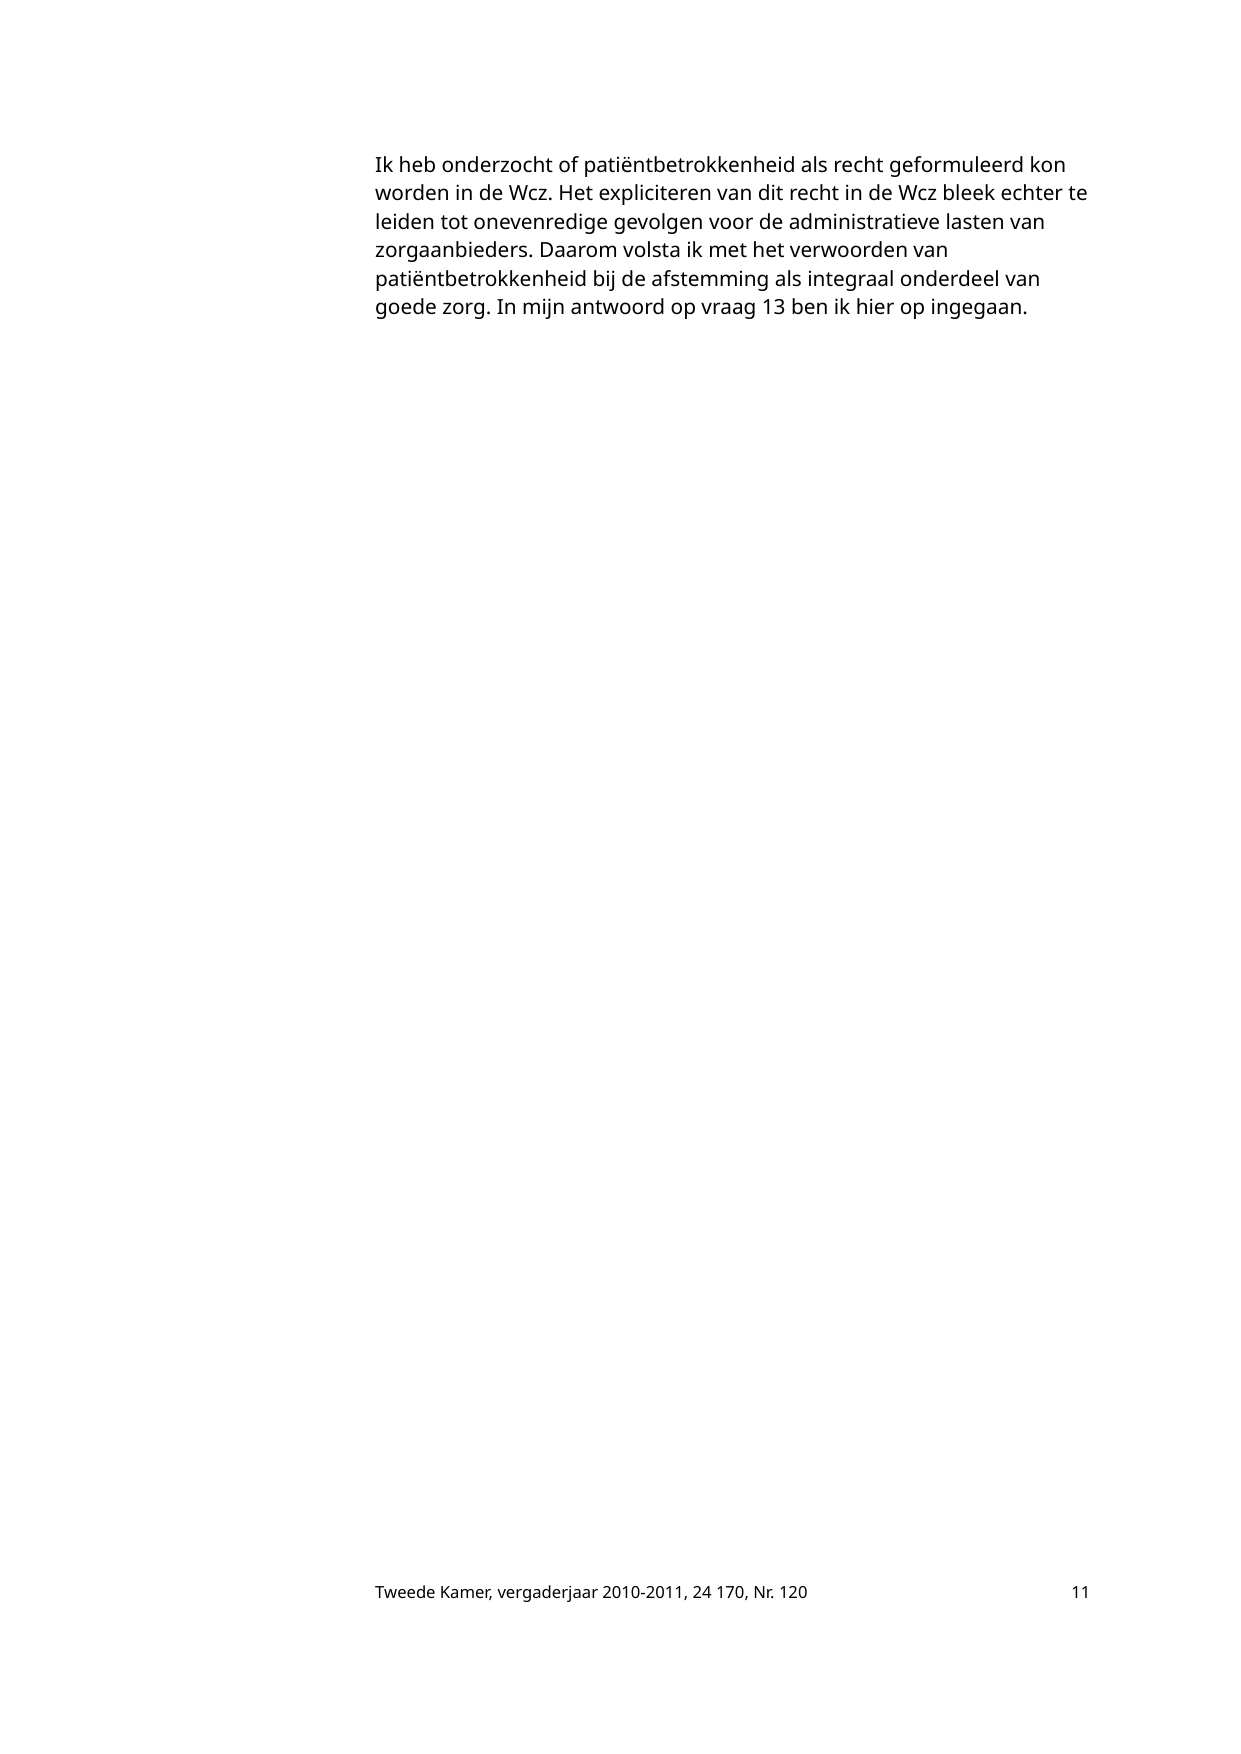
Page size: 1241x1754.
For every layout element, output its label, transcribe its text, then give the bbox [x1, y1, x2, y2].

text Ik heb onderzocht of patiëntbetrokkenheid als recht geformuleerd kon worden in de Wcz. Het expliciteren van dit recht in de Wcz bleek echter te leiden tot onevenredige gevolgen voor de administratieve lasten van zorgaanbieders. Daarom volsta ik met het verwoorden van patiëntbetrokkenheid bij de afstemming als integraal onderdeel van goede zorg. In mijn antwoord op vraag 13 ben ik hier op ingegaan. [375, 150, 1090, 321]
